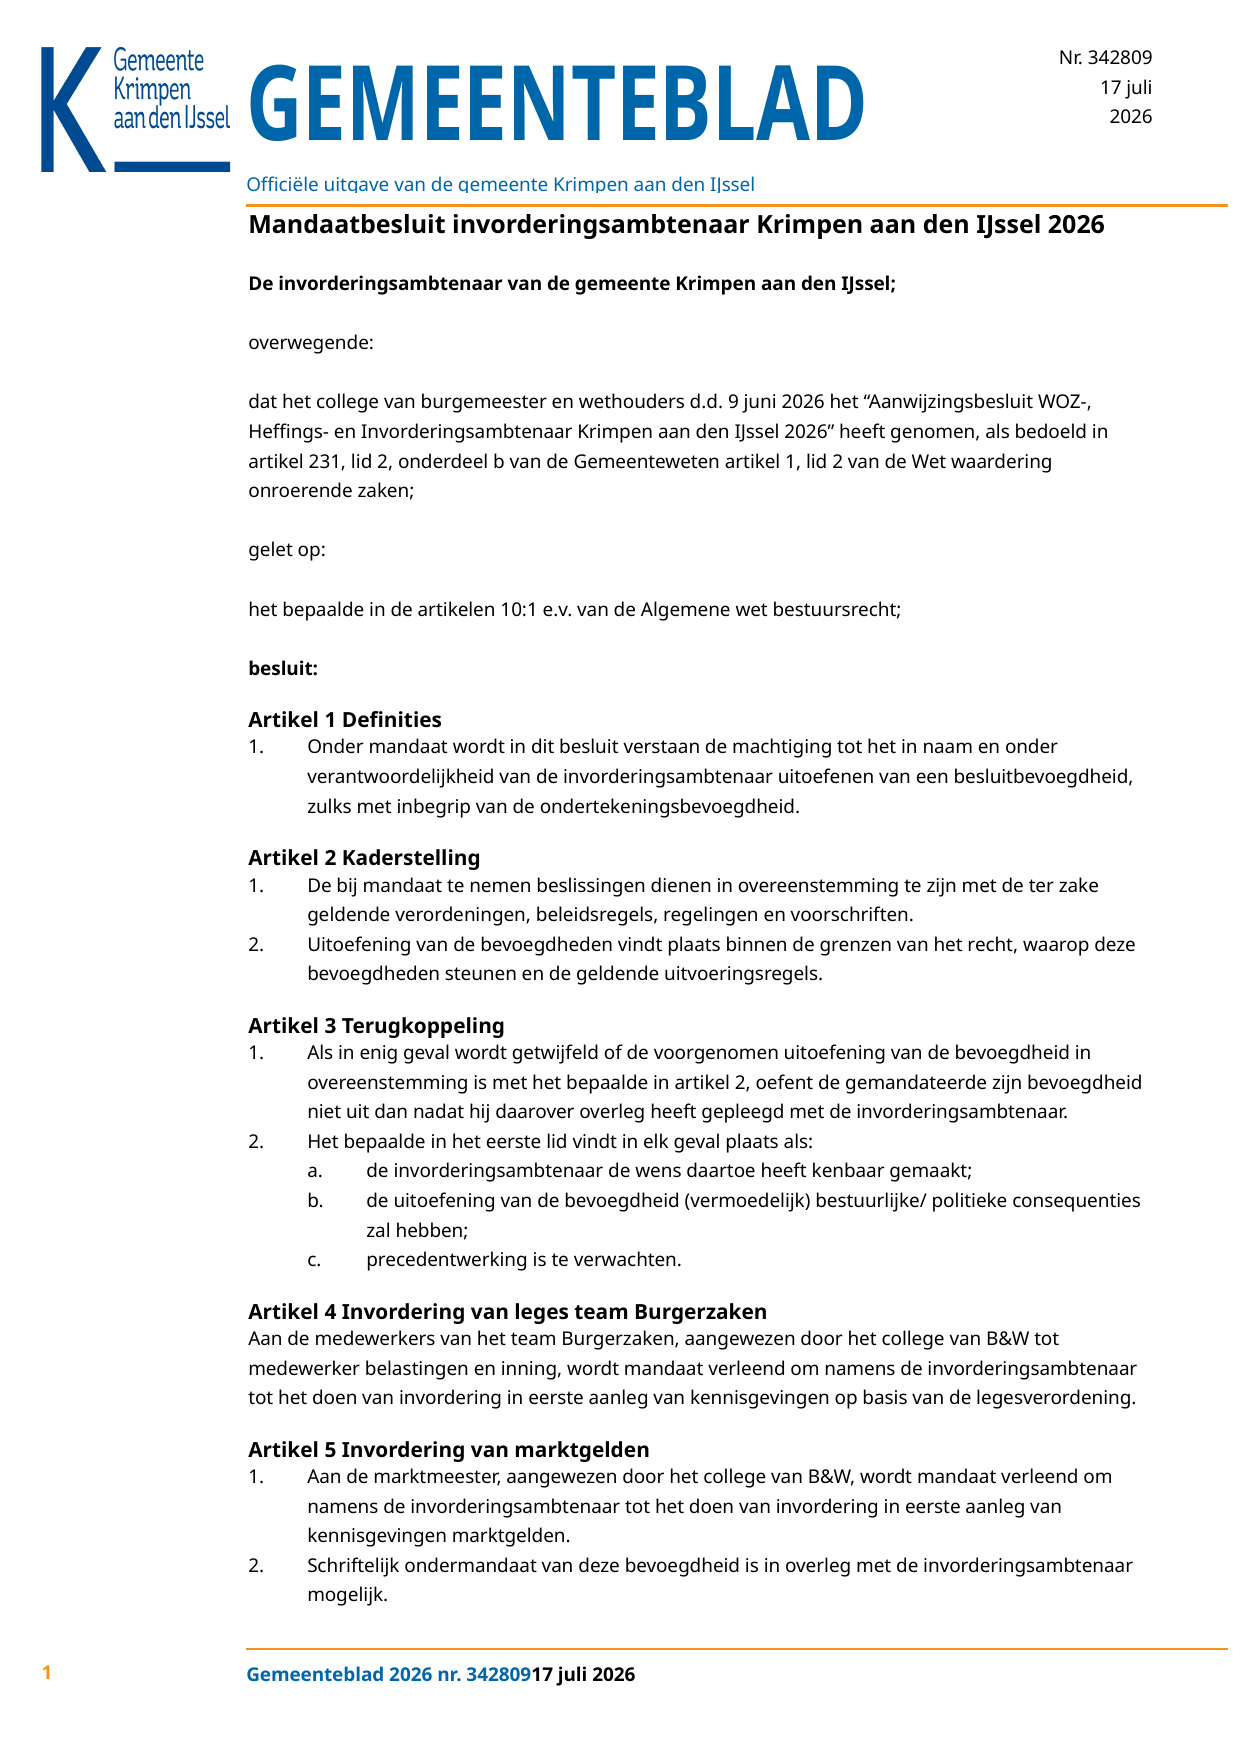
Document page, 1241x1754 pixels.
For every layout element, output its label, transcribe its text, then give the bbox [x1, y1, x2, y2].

list Uitoefening van de bevoegdheden vindt plaats binnen de grenzen van het recht, waarop deze bevoegdheden steunen en de geldende uitvoeringsregels. [248, 931, 1152, 986]
list De bij mandaat te nemen beslissingen dienen in overeenstemming te zijn met de ter zake geldende verordeningen, beleidsregels, regelingen en voorschriften. [248, 872, 1152, 927]
list Als in enig geval wordt getwijfeld of de voorgenomen uitoefening van de bevoegdheid in overeenstemming is met het bepaalde in artikel 2, oefent de gemandateerde zijn bevoegdheid niet uit dan nadat hij daarover overleg heeft gepleegd met de invorderingsambtenaar. [248, 1039, 1152, 1124]
text Artikel 4 Invordering van leges team Burgerzaken [248, 1297, 1152, 1325]
list Aan de marktmeester, aangewezen door het college van B&W, wordt mandaat verleend om namens de invorderingsambtenaar tot het doen van invordering in eerste aanleg van kennisgevingen marktgelden. [248, 1463, 1152, 1548]
text gelet op: [248, 537, 1152, 562]
list Onder mandaat wordt in dit besluit verstaan de machtiging tot het in naam en onder verantwoordelijkheid van de invorderingsambtenaar uitoefenen van een besluitbevoegdheid, zulks met inbegrip van de ondertekeningsbevoegdheid. [248, 734, 1152, 819]
text Artikel 2 Kaderstelling [248, 843, 1152, 872]
text De invorderingsambtenaar van de gemeente Krimpen aan den IJssel; [248, 270, 1152, 296]
list precedentwerking is te verwachten. [307, 1246, 1152, 1272]
text Mandaatbesluit invorderingsambtenaar Krimpen aan den IJssel 2026 [248, 207, 1152, 241]
list Het bepaalde in het eerste lid vindt in elk geval plaats als: [248, 1128, 1152, 1154]
list de uitoefening van de bevoegdheid (vermoedelijk) bestuurlijke/ politieke consequenties zal hebben; [307, 1187, 1152, 1243]
picture [41, 47, 231, 172]
text Aan de medewerkers van het team Burgerzaken, aangewezen door het college van B&W tot medewerker belastingen en inning, wordt mandaat verleend om namens de invorderingsambtenaar tot het doen van invordering in eerste aanleg van kennisgevingen op basis van de legesverordening. [248, 1325, 1152, 1410]
text Artikel 3 Terugkoppeling [248, 1011, 1152, 1039]
text dat het college van burgemeester en wethouders d.d. 9 juni 2026 het “Aanwijzingsbesluit WOZ-, Heffings- en Invorderingsambtenaar Krimpen aan den IJssel 2026” heeft genomen, als bedoeld in artikel 231, lid 2, onderdeel b van de Gemeenteweten artikel 1, lid 2 van de Wet waardering onroerende zaken; [248, 389, 1152, 503]
text het bepaalde in de artikelen 10:1 e.v. van de Algemene wet bestuursrecht; [248, 596, 1152, 621]
text Artikel 1 Definities [248, 705, 1152, 734]
text overwegende: [248, 329, 1152, 355]
text Artikel 5 Invordering van marktgelden [248, 1435, 1152, 1463]
list Schriftelijk ondermandaat van deze bevoegdheid is in overleg met de invorderingsambtenaar mogelijk. [248, 1552, 1152, 1607]
list de invorderingsambtenaar de wens daartoe heeft kenbaar gemaakt; [307, 1158, 1152, 1183]
text besluit: [248, 655, 1152, 681]
